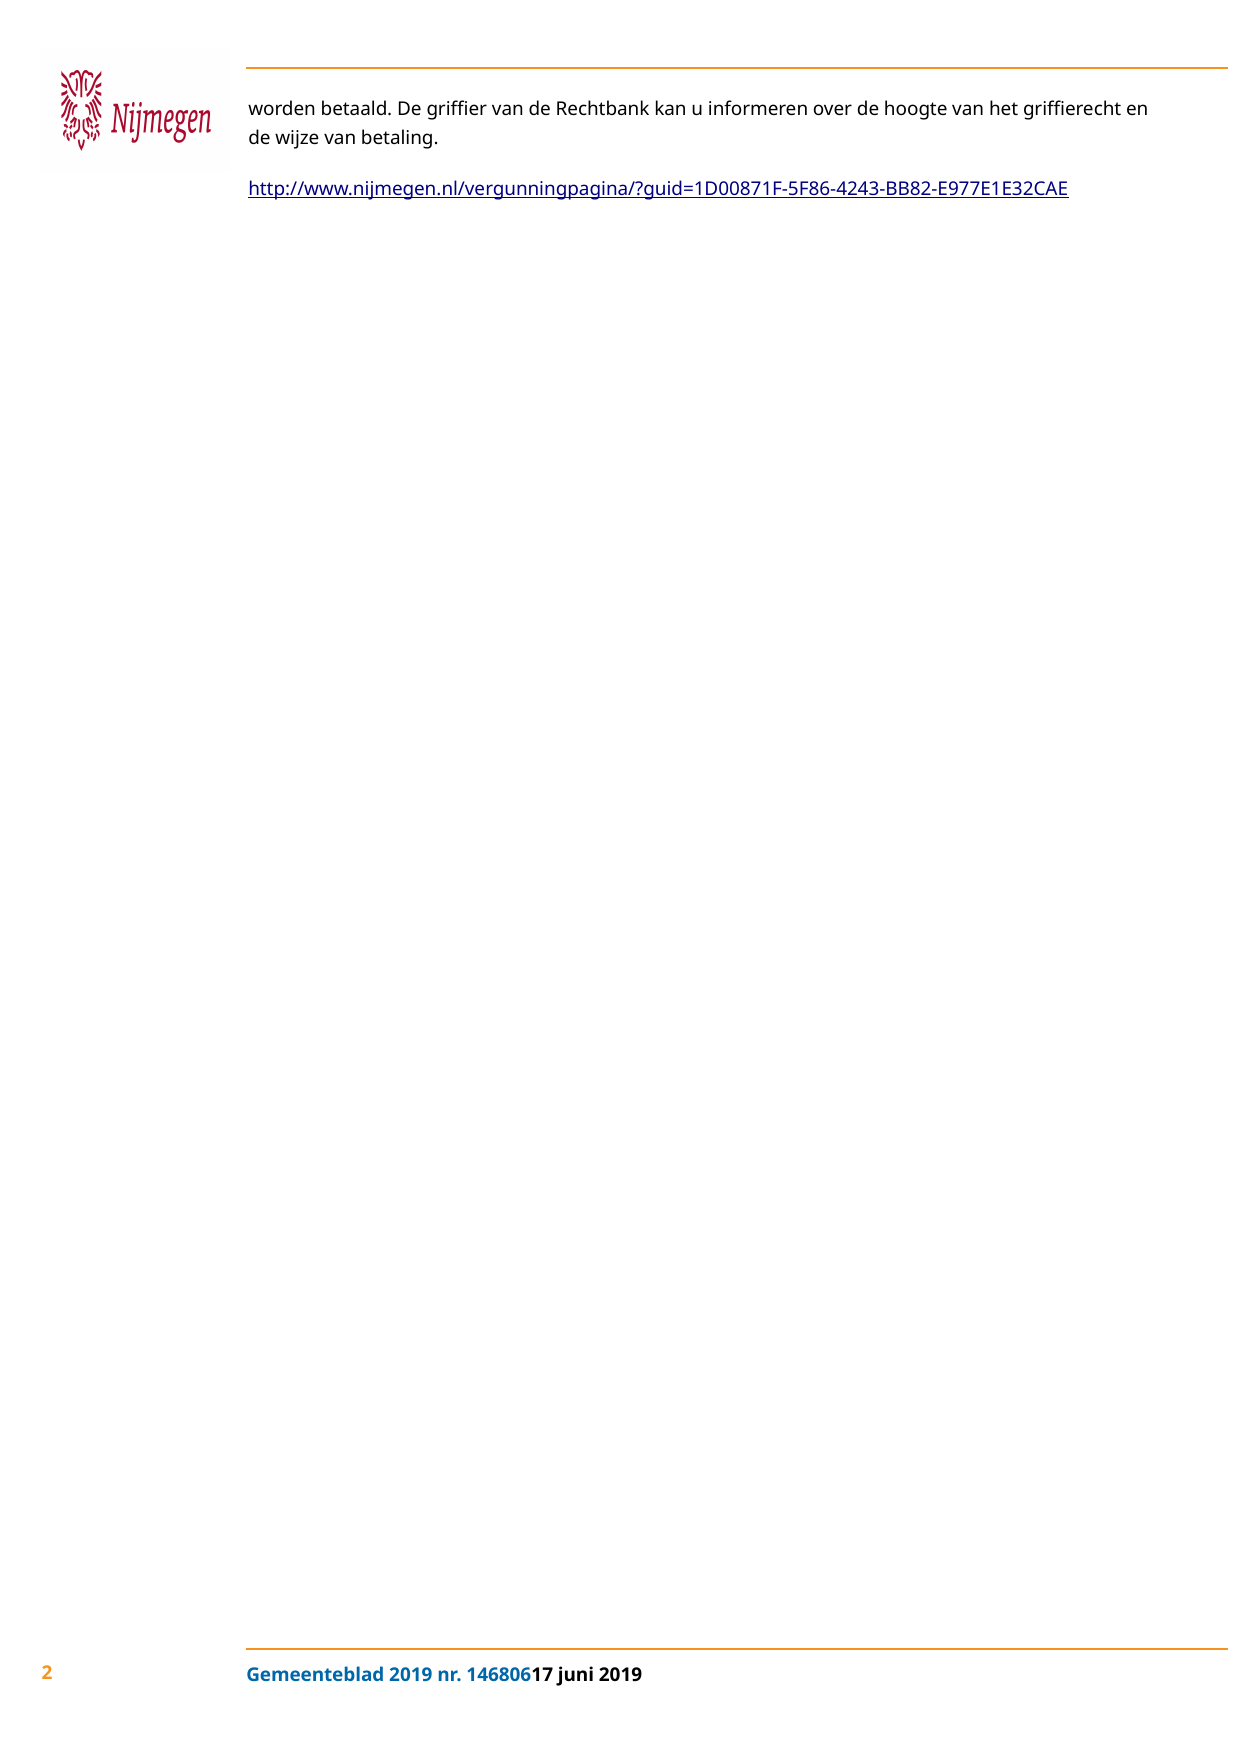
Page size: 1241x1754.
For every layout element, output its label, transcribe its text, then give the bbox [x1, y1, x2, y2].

picture [41, 47, 231, 172]
text worden betaald. De griffier van de Rechtbank kan u informeren over de hoogte van het griffierecht en de wijze van betaling. [248, 95, 1152, 150]
text http://www.nijmegen.nl/vergunningpagina/?guid=1D00871F-5F86-4243-BB82-E977E1E32CAE [248, 175, 1152, 201]
